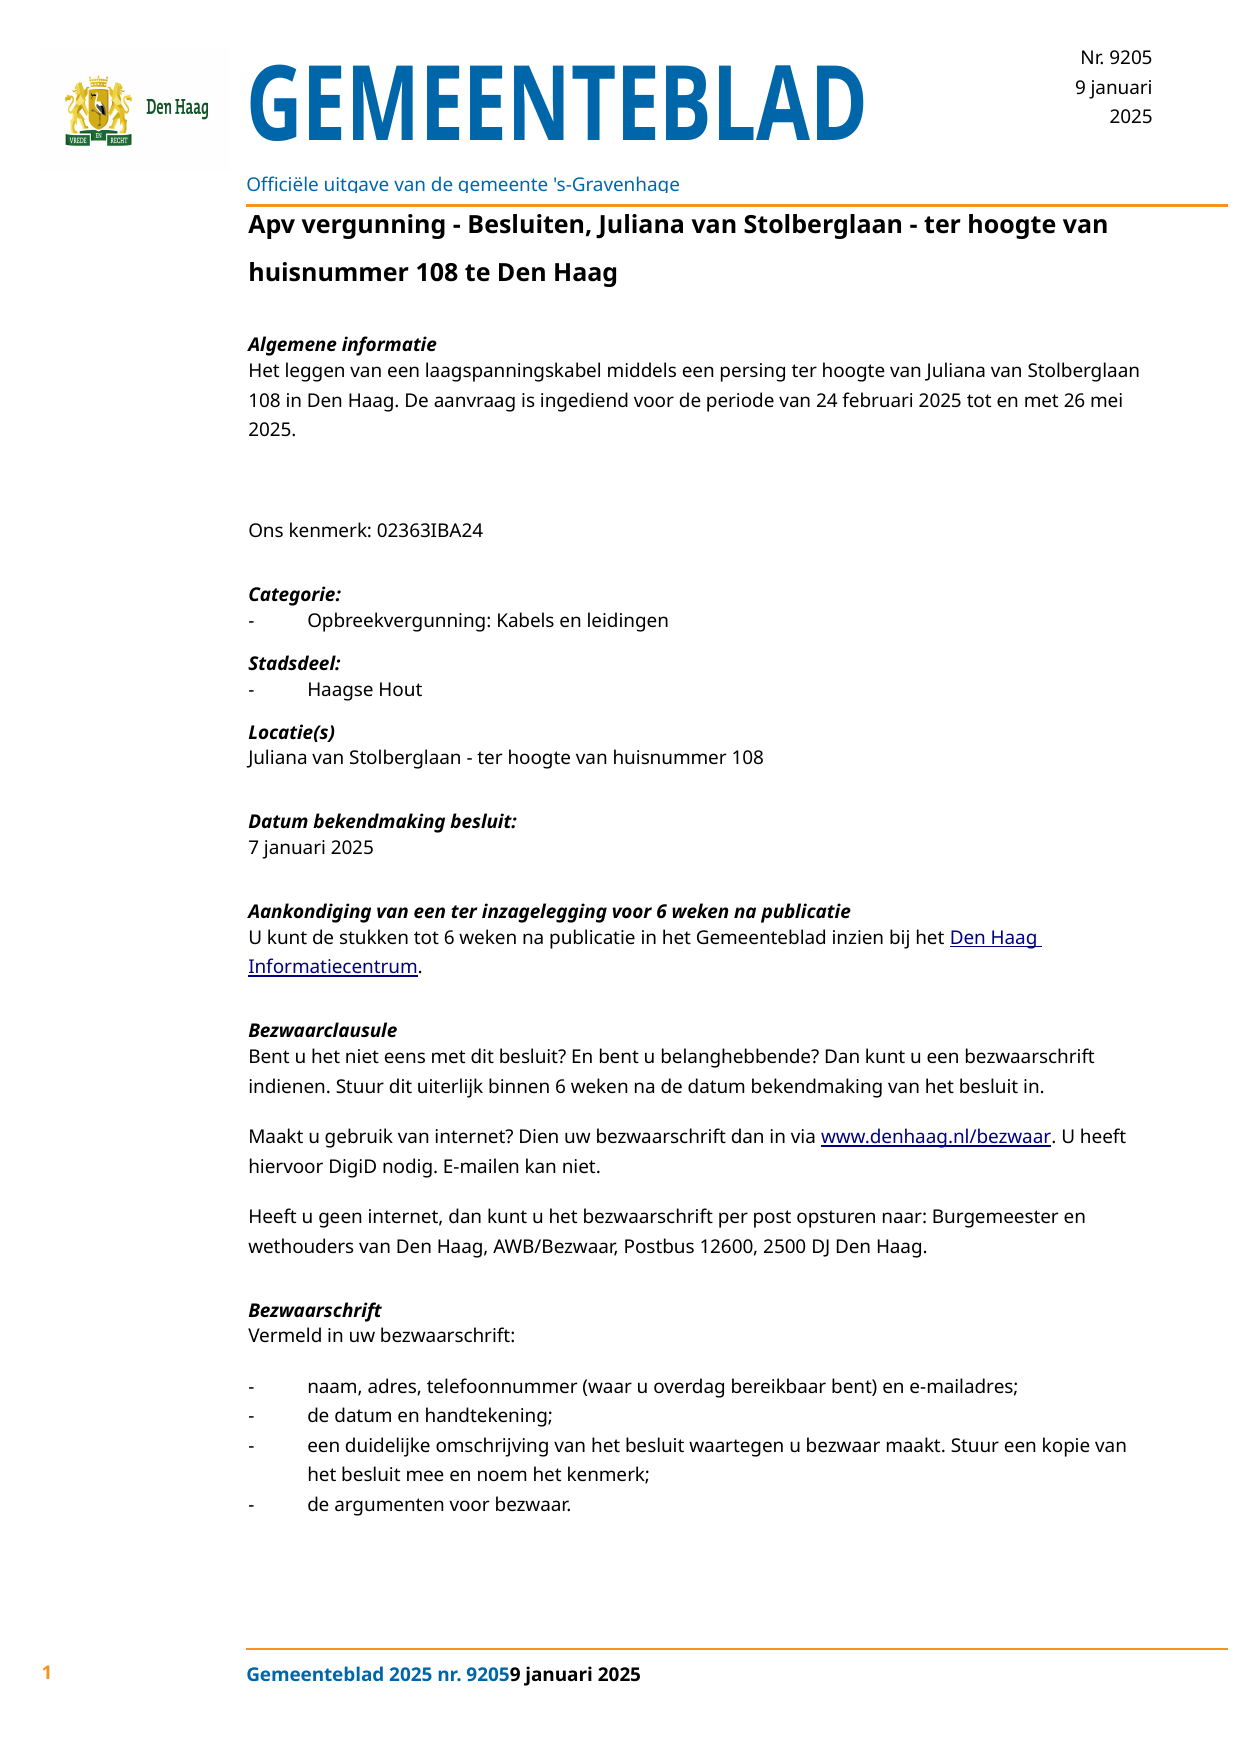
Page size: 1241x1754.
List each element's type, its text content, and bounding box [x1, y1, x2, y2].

text Het leggen van een laagspanningskabel middels een persing ter hoogte van Juliana van Stolberglaan 108 in Den Haag. De aanvraag is ingediend voor de periode van 24 februari 2025 tot en met 26 mei 2025. [248, 357, 1152, 442]
text 7 januari 2025 [248, 834, 1152, 860]
list de argumenten voor bezwaar. [248, 1491, 1152, 1517]
list naam, adres, telefoonnummer (waar u overdag bereikbaar bent) en e-mailadres; [248, 1373, 1152, 1399]
text Bezwaarschrift [248, 1297, 1152, 1322]
text Locatie(s) [248, 719, 1152, 744]
picture [41, 47, 231, 172]
text Stadsdeel: [248, 650, 1152, 676]
list Opbreekvergunning: Kabels en leidingen [248, 607, 1152, 633]
text Juliana van Stolberglaan - ter hoogte van huisnummer 108 [248, 744, 1152, 770]
list een duidelijke omschrijving van het besluit waartegen u bezwaar maakt. Stuur een kopie van het besluit mee en noem het kenmerk; [248, 1432, 1152, 1487]
text U kunt de stukken tot 6 weken na publicatie in het Gemeenteblad inzien bij het Den Haag Informatiecentrum. [248, 924, 1152, 979]
text Maakt u gebruik van internet? Dien uw bezwaarschrift dan in via www.denhaag.nl/bezwaar. U heeft hiervoor DigiD nodig. E-mailen kan niet. [248, 1123, 1152, 1178]
text Heeft u geen internet, dan kunt u het bezwaarschrift per post opsturen naar: Burgemeester en wethouders van Den Haag, AWB/Bezwaar, Postbus 12600, 2500 DJ Den Haag. [248, 1203, 1152, 1258]
list de datum en handtekening; [248, 1402, 1152, 1428]
text Apv vergunning - Besluiten, Juliana van Stolberglaan - ter hoogte van huisnummer 108 te Den Haag [248, 207, 1152, 288]
text Datum bekendmaking besluit: [248, 808, 1152, 834]
text Algemene informatie [248, 331, 1152, 357]
text Ons kenmerk: 02363IBA24 [248, 517, 1152, 543]
text Bent u het niet eens met dit besluit? En bent u belanghebbende? Dan kunt u een bezwaarschrift indienen. Stuur dit uiterlijk binnen 6 weken na de datum bekendmaking van het besluit in. [248, 1043, 1152, 1098]
text Vermeld in uw bezwaarschrift: [248, 1322, 1152, 1348]
text Aankondiging van een ter inzagelegging voor 6 weken na publicatie [248, 898, 1152, 924]
text Categorie: [248, 581, 1152, 607]
text Bezwaarclausule [248, 1017, 1152, 1043]
list Haagse Hout [248, 676, 1152, 701]
